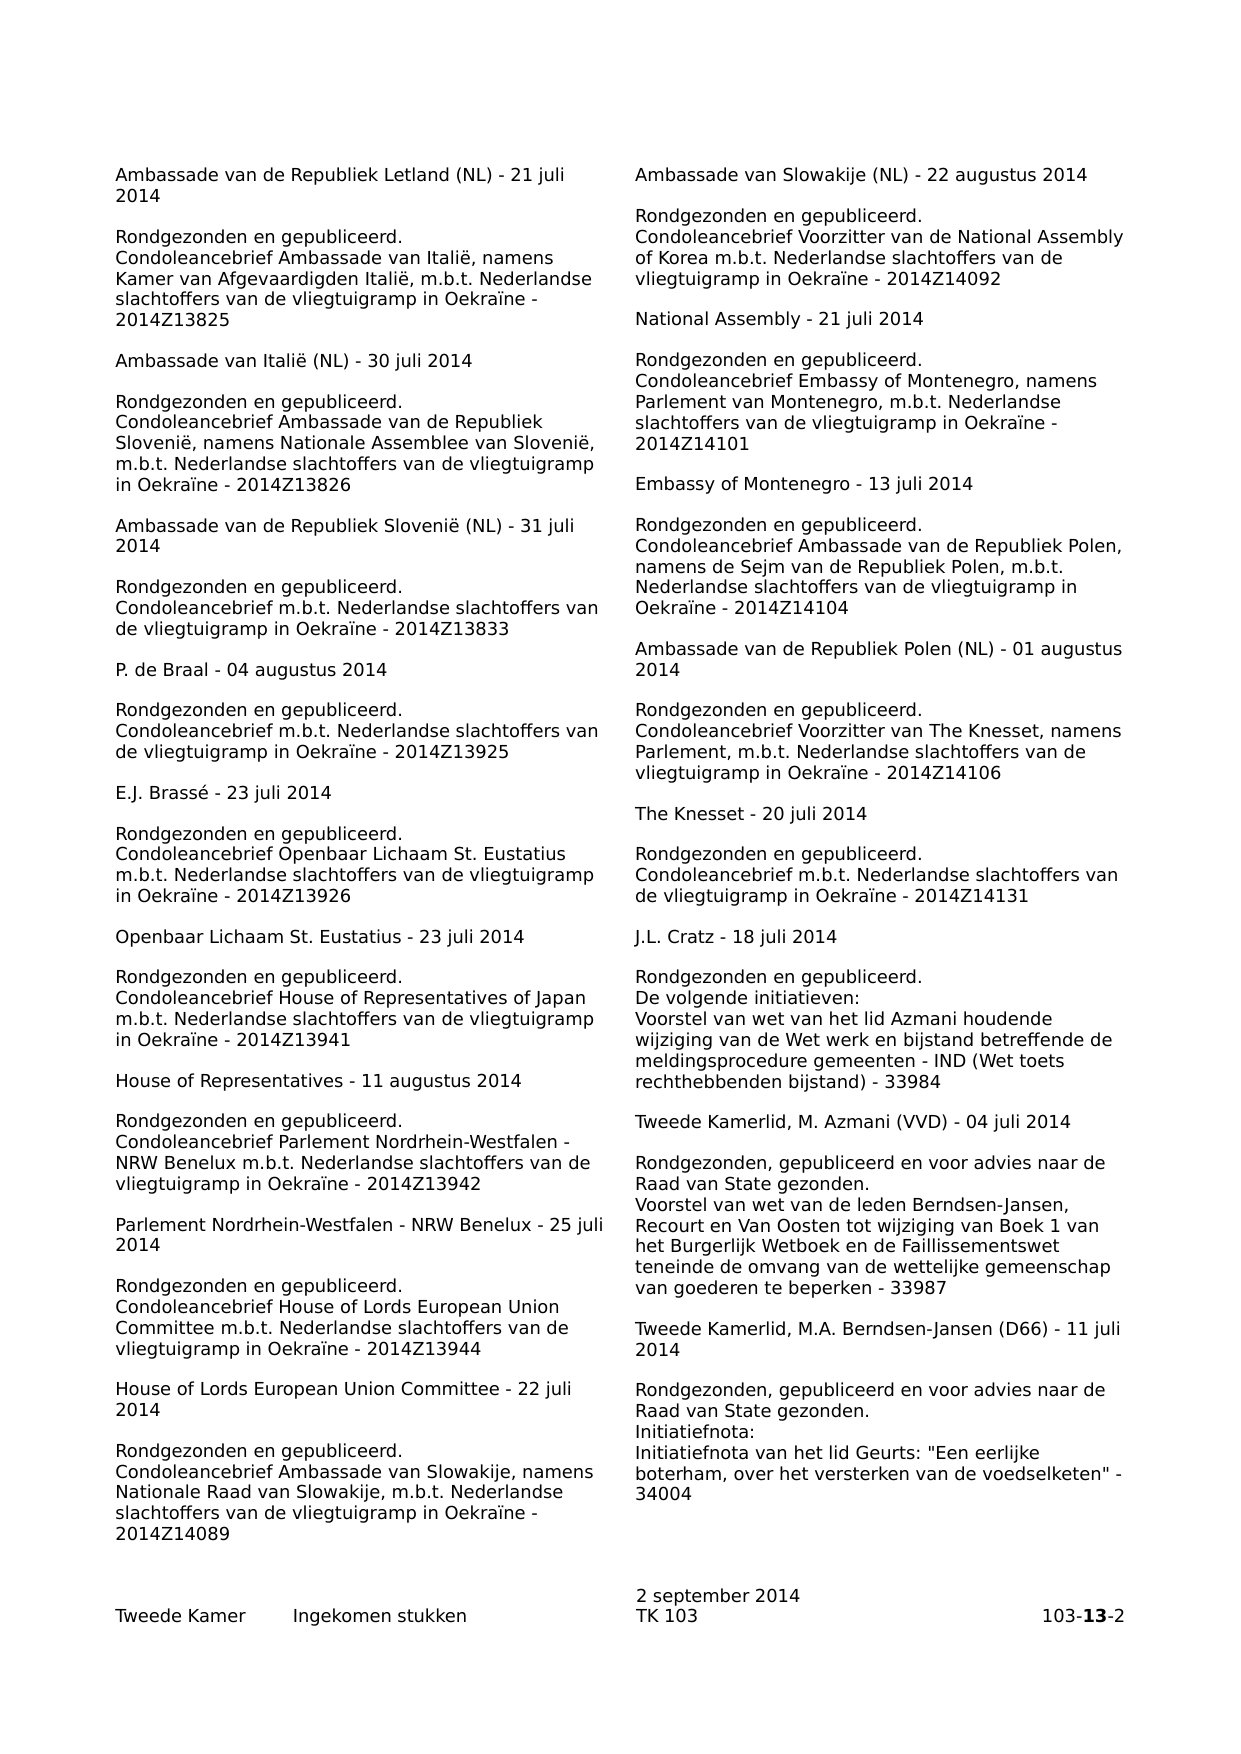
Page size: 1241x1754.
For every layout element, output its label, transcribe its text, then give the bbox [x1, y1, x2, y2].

text J.L. Cratz - 18 juli 2014 [635, 927, 1125, 947]
text Condoleancebrief Embassy of Montenegro, namens Parlement van Montenegro, m.b.t. Nederlandse slachtoffers van de vliegtuigramp in Oekraïne - 2014Z14101 [635, 371, 1125, 454]
text Condoleancebrief Openbaar Lichaam St. Eustatius m.b.t. Nederlandse slachtoffers van de vliegtuigramp in Oekraïne - 2014Z13926 [115, 844, 605, 907]
text Ambassade van de Republiek Slovenië (NL) - 31 juli 2014 [115, 516, 605, 557]
text Condoleancebrief Voorzitter van de National Assembly of Korea m.b.t. Nederlandse slachtoffers van de vliegtuigramp in Oekraïne - 2014Z14092 [635, 227, 1125, 289]
text P. de Braal - 04 augustus 2014 [115, 659, 605, 680]
text Embassy of Montenegro - 13 juli 2014 [635, 474, 1125, 495]
text Voorstel van wet van de leden Berndsen-Jansen, Recourt en Van Oosten tot wijziging van Boek 1 van het Burgerlijk Wetboek en de Faillissementswet teneinde de omvang van de wettelijke gemeenschap van goederen te beperken - 33987 [635, 1194, 1125, 1299]
text Condoleancebrief Ambassade van Italië, namens Kamer van Afgevaardigden Italië, m.b.t. Nederlandse slachtoffers van de vliegtuigramp in Oekraïne - 2014Z13825 [115, 247, 605, 331]
text Ambassade van de Republiek Polen (NL) - 01 augustus 2014 [635, 639, 1125, 680]
text Rondgezonden en gepubliceerd. [115, 1111, 605, 1132]
text Condoleancebrief Ambassade van Slowakije, namens Nationale Raad van Slowakije, m.b.t. Nederlandse slachtoffers van de vliegtuigramp in Oekraïne - 2014Z14089 [115, 1461, 605, 1545]
text Rondgezonden en gepubliceerd. [635, 206, 1125, 227]
text Rondgezonden en gepubliceerd. [635, 700, 1125, 721]
text Rondgezonden en gepubliceerd. [115, 392, 605, 412]
text Tweede Kamerlid, M.A. Berndsen-Jansen (D66) - 11 juli 2014 [635, 1319, 1125, 1360]
text Rondgezonden en gepubliceerd. [115, 1441, 605, 1461]
text E.J. Brassé - 23 juli 2014 [115, 783, 605, 803]
text Rondgezonden en gepubliceerd. [115, 700, 605, 721]
text Condoleancebrief House of Lords European Union Committee m.b.t. Nederlandse slachtoffers van de vliegtuigramp in Oekraïne - 2014Z13944 [115, 1297, 605, 1359]
text Rondgezonden, gepubliceerd en voor advies naar de Raad van State gezonden. [635, 1153, 1125, 1194]
text Ambassade van Slowakije (NL) - 22 augustus 2014 [635, 165, 1125, 186]
text Condoleancebrief m.b.t. Nederlandse slachtoffers van de vliegtuigramp in Oekraïne - 2014Z13925 [115, 721, 605, 763]
text Rondgezonden en gepubliceerd. [115, 1276, 605, 1297]
text Condoleancebrief Voorzitter van The Knesset, namens Parlement, m.b.t. Nederlandse slachtoffers van de vliegtuigramp in Oekraïne - 2014Z14106 [635, 721, 1125, 783]
text Condoleancebrief m.b.t. Nederlandse slachtoffers van de vliegtuigramp in Oekraïne - 2014Z13833 [115, 598, 605, 639]
text Condoleancebrief Ambassade van de Republiek Slovenië, namens Nationale Assemblee van Slovenië, m.b.t. Nederlandse slachtoffers van de vliegtuigramp in Oekraïne - 2014Z13826 [115, 412, 605, 496]
text Ambassade van de Republiek Letland (NL) - 21 juli 2014 [115, 165, 605, 207]
text Rondgezonden en gepubliceerd. [635, 515, 1125, 536]
text Parlement Nordrhein-Westfalen - NRW Benelux - 25 juli 2014 [115, 1214, 605, 1256]
text The Knesset - 20 juli 2014 [635, 803, 1125, 824]
text Condoleancebrief Ambassade van de Republiek Polen, namens de Sejm van de Republiek Polen, m.b.t. Nederlandse slachtoffers van de vliegtuigramp in Oekraïne - 2014Z14104 [635, 536, 1125, 619]
text Initiatiefnota van het lid Geurts: "Een eerlijke boterham, over het versterken van de voedselketen" - 34004 [635, 1442, 1125, 1505]
text Rondgezonden, gepubliceerd en voor advies naar de Raad van State gezonden. [635, 1380, 1125, 1422]
text Rondgezonden en gepubliceerd. [635, 350, 1125, 371]
text Openbaar Lichaam St. Eustatius - 23 juli 2014 [115, 927, 605, 947]
text Condoleancebrief House of Representatives of Japan m.b.t. Nederlandse slachtoffers van de vliegtuigramp in Oekraïne - 2014Z13941 [115, 988, 605, 1051]
text Voorstel van wet van het lid Azmani houdende wijziging van de Wet werk en bijstand betreffende de meldingsprocedure gemeenten - IND (Wet toets rechthebbenden bijstand) - 33984 [635, 1009, 1125, 1092]
text National Assembly - 21 juli 2014 [635, 309, 1125, 330]
text Initiatiefnota: [635, 1422, 1125, 1442]
text De volgende initiatieven: [635, 988, 1125, 1009]
text Tweede Kamerlid, M. Azmani (VVD) - 04 juli 2014 [635, 1112, 1125, 1133]
text Condoleancebrief m.b.t. Nederlandse slachtoffers van de vliegtuigramp in Oekraïne - 2014Z14131 [635, 865, 1125, 907]
text Ambassade van Italië (NL) - 30 juli 2014 [115, 351, 605, 372]
text Rondgezonden en gepubliceerd. [115, 227, 605, 247]
text Rondgezonden en gepubliceerd. [635, 844, 1125, 865]
text House of Representatives - 11 augustus 2014 [115, 1071, 605, 1091]
text Rondgezonden en gepubliceerd. [115, 967, 605, 988]
text Condoleancebrief Parlement Nordrhein-Westfalen - NRW Benelux m.b.t. Nederlandse slachtoffers van de vliegtuigramp in Oekraïne - 2014Z13942 [115, 1132, 605, 1194]
text Rondgezonden en gepubliceerd. [115, 823, 605, 844]
text House of Lords European Union Committee - 22 juli 2014 [115, 1379, 605, 1421]
text Rondgezonden en gepubliceerd. [635, 967, 1125, 988]
text Rondgezonden en gepubliceerd. [115, 577, 605, 598]
